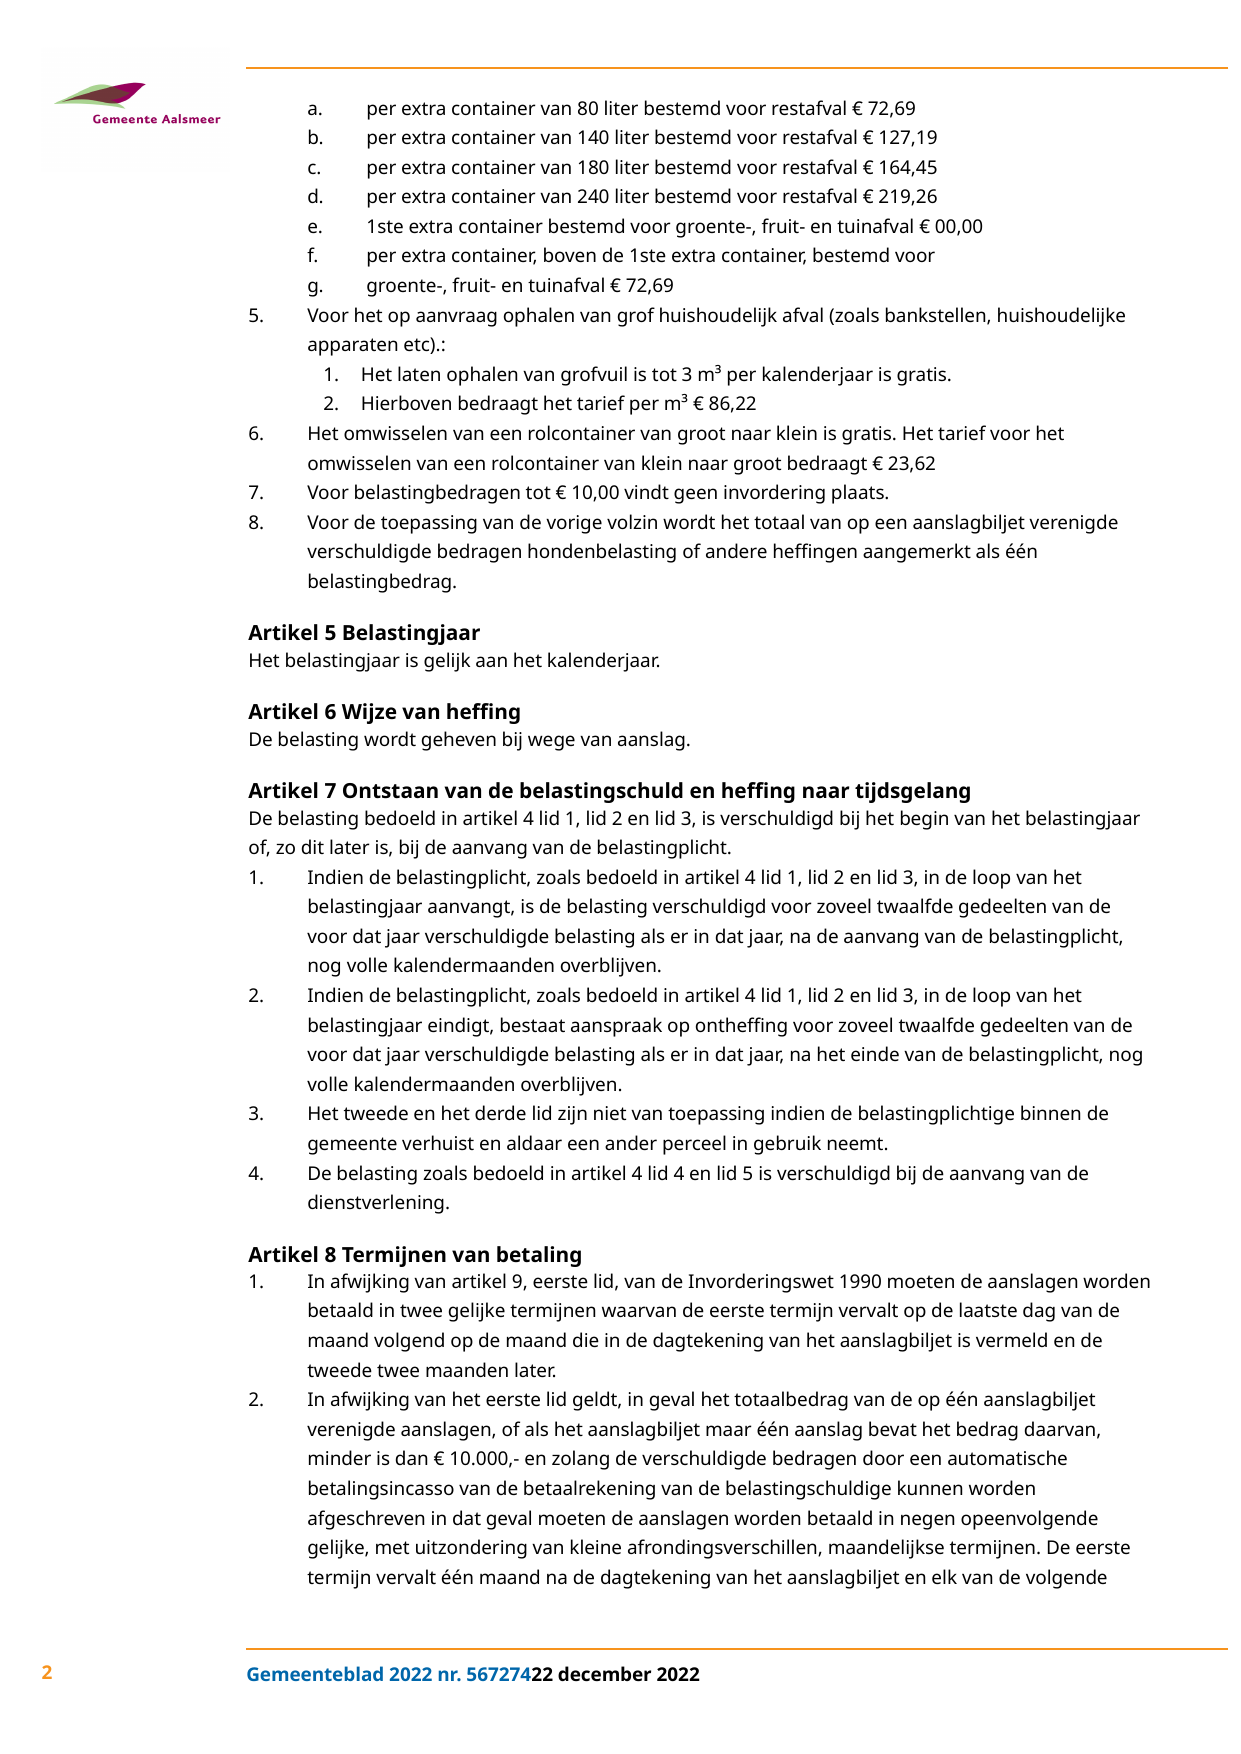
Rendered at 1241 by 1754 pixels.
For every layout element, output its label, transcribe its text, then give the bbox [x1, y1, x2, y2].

list Voor belastingbedragen tot € 10,00 vindt geen invordering plaats. [248, 479, 1152, 505]
list per extra container van 80 liter bestemd voor restafval € 72,69 [307, 95, 1152, 121]
list Hierboven bedraagt het tarief per m³ € 86,22 [323, 391, 1152, 416]
list Voor het op aanvraag ophalen van grof huishoudelijk afval (zoals bankstellen, huishoudelijke apparaten etc).: [248, 302, 1152, 357]
text De belasting bedoeld in artikel 4 lid 1, lid 2 en lid 3, is verschuldigd bij het begin van het belastingjaar of, zo dit later is, bij de aanvang van de belastingplicht. [248, 805, 1152, 860]
list groente-, fruit- en tuinafval € 72,69 [307, 272, 1152, 298]
list Indien de belastingplicht, zoals bedoeld in artikel 4 lid 1, lid 2 en lid 3, in de loop van het belastingjaar eindigt, bestaat aanspraak op ontheffing voor zoveel twaalfde gedeelten van de voor dat jaar verschuldigde belasting als er in dat jaar, na het einde van de belastingplicht, nog volle kalendermaanden overblijven. [248, 982, 1152, 1097]
text Het belastingjaar is gelijk aan het kalenderjaar. [248, 647, 1152, 673]
list per extra container van 240 liter bestemd voor restafval € 219,26 [307, 183, 1152, 209]
list Het omwisselen van een rolcontainer van groot naar klein is gratis. Het tarief voor het omwisselen van een rolcontainer van klein naar groot bedraagt € 23,62 [248, 420, 1152, 476]
text De belasting wordt geheven bij wege van aanslag. [248, 726, 1152, 752]
picture [41, 47, 231, 172]
text Artikel 8 Termijnen van betaling [248, 1240, 1152, 1268]
list Voor de toepassing van de vorige volzin wordt het totaal van op een aanslagbiljet verenigde verschuldigde bedragen hondenbelasting of andere heffingen aangemerkt als één belastingbedrag. [248, 509, 1152, 594]
list De belasting zoals bedoeld in artikel 4 lid 4 en lid 5 is verschuldigd bij de aanvang van de dienstverlening. [248, 1160, 1152, 1215]
text Artikel 5 Belastingjaar [248, 618, 1152, 647]
list Indien de belastingplicht, zoals bedoeld in artikel 4 lid 1, lid 2 en lid 3, in de loop van het belastingjaar aanvangt, is de belasting verschuldigd voor zoveel twaalfde gedeelten van de voor dat jaar verschuldigde belasting als er in dat jaar, na de aanvang van de belastingplicht, nog volle kalendermaanden overblijven. [248, 864, 1152, 978]
list per extra container van 140 liter bestemd voor restafval € 127,19 [307, 124, 1152, 150]
list In afwijking van het eerste lid geldt, in geval het totaalbedrag van de op één aanslagbiljet verenigde aanslagen, of als het aanslagbiljet maar één aanslag bevat het bedrag daarvan, minder is dan € 10.000,- en zolang de verschuldigde bedragen door een automatische betalingsincasso van de betaalrekening van de belastingschuldige kunnen worden afgeschreven in dat geval moeten de aanslagen worden betaald in negen opeenvolgende gelijke, met uitzondering van kleine afrondingsverschillen, maandelijkse termijnen. De eerste termijn vervalt één maand na de dagtekening van het aanslagbiljet en elk van de volgende [248, 1386, 1152, 1590]
list per extra container, boven de 1ste extra container, bestemd voor [307, 243, 1152, 268]
text Artikel 6 Wijze van heffing [248, 697, 1152, 726]
list per extra container van 180 liter bestemd voor restafval € 164,45 [307, 154, 1152, 180]
text Artikel 7 Ontstaan van de belastingschuld en heffing naar tijdsgelang [248, 776, 1152, 805]
list 1ste extra container bestemd voor groente-, fruit- en tuinafval € 00,00 [307, 213, 1152, 239]
list Het tweede en het derde lid zijn niet van toepassing indien de belastingplichtige binnen de gemeente verhuist en aldaar een ander perceel in gebruik neemt. [248, 1101, 1152, 1156]
list Het laten ophalen van grofvuil is tot 3 m³ per kalenderjaar is gratis. [323, 361, 1152, 387]
list In afwijking van artikel 9, eerste lid, van de Invorderingswet 1990 moeten de aanslagen worden betaald in twee gelijke termijnen waarvan de eerste termijn vervalt op de laatste dag van de maand volgend op de maand die in de dagtekening van het aanslagbiljet is vermeld en de tweede twee maanden later. [248, 1268, 1152, 1383]
